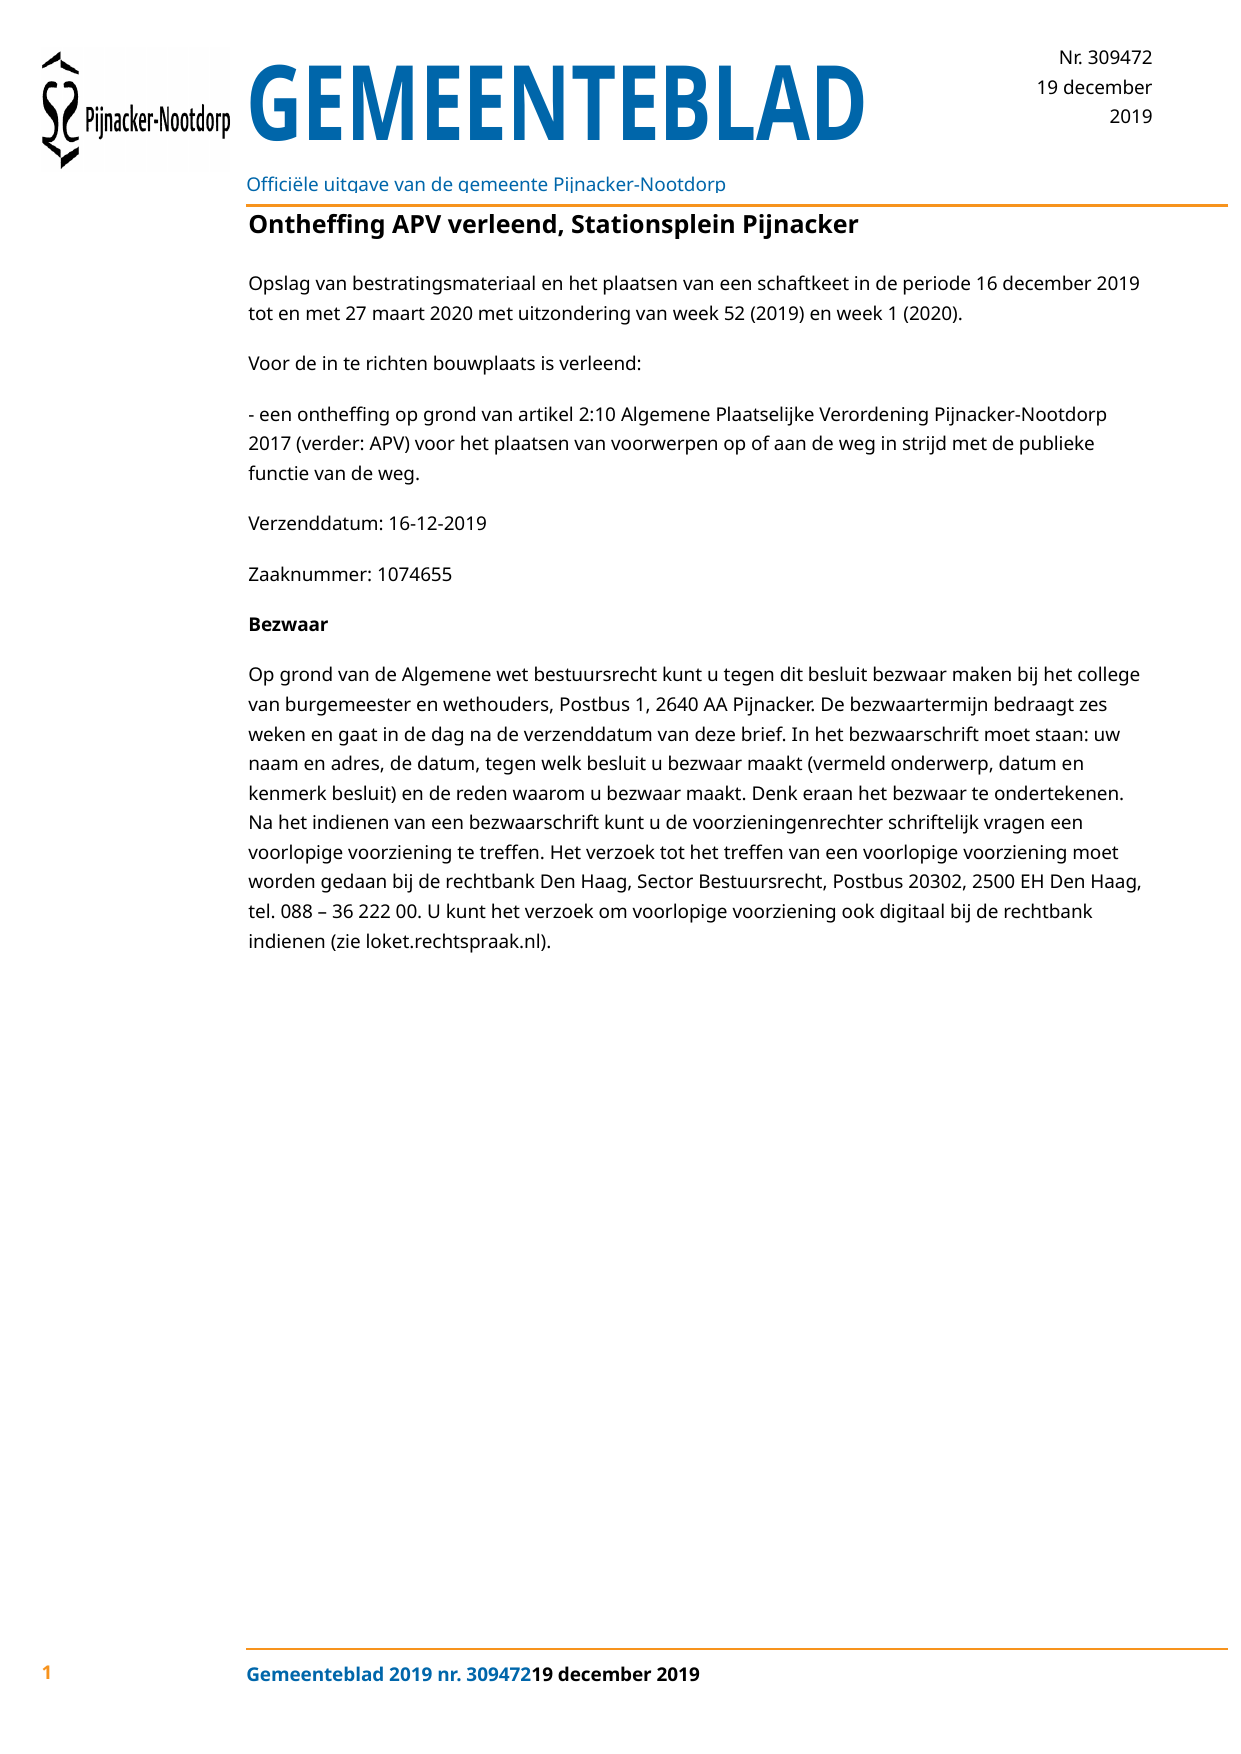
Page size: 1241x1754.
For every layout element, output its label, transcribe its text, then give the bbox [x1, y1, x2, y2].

text Verzenddatum: 16-12-2019 [248, 510, 1152, 536]
text Bezwaar [248, 611, 1152, 637]
text Opslag van bestratingsmateriaal en het plaatsen van een schaftkeet in de periode 16 december 2019 tot en met 27 maart 2020 met uitzondering van week 52 (2019) en week 1 (2020). [248, 270, 1152, 326]
text Op grond van de Algemene wet bestuursrecht kunt u tegen dit besluit bezwaar maken bij het college van burgemeester en wethouders, Postbus 1, 2640 AA Pijnacker. De bezwaartermijn bedraagt zes weken en gaat in de dag na de verzenddatum van deze brief. In het bezwaarschrift moet staan: uw naam en adres, de datum, tegen welk besluit u bezwaar maakt (vermeld onderwerp, datum en kenmerk besluit) en de reden waarom u bezwaar maakt. Denk eraan het bezwaar te ondertekenen. Na het indienen van een bezwaarschrift kunt u de voorzieningenrechter schriftelijk vragen een voorlopige voorziening te treffen. Het verzoek tot het treffen van een voorlopige voorziening moet worden gedaan bij de rechtbank Den Haag, Sector Bestuursrecht, Postbus 20302, 2500 EH Den Haag, tel. 088 – 36 222 00. U kunt het verzoek om voorlopige voorziening ook digitaal bij de rechtbank indienen (zie loket.rechtspraak.nl). [248, 662, 1152, 953]
picture [41, 47, 231, 172]
text - een ontheffing op grond van artikel 2:10 Algemene Plaatselijke Verordening Pijnacker-Nootdorp 2017 (verder: APV) voor het plaatsen van voorwerpen op of aan de weg in strijd met de publieke functie van de weg. [248, 401, 1152, 486]
text Ontheffing APV verleend, Stationsplein Pijnacker [248, 207, 1152, 241]
text Voor de in te richten bouwplaats is verleend: [248, 350, 1152, 376]
text Zaaknummer: 1074655 [248, 561, 1152, 586]
